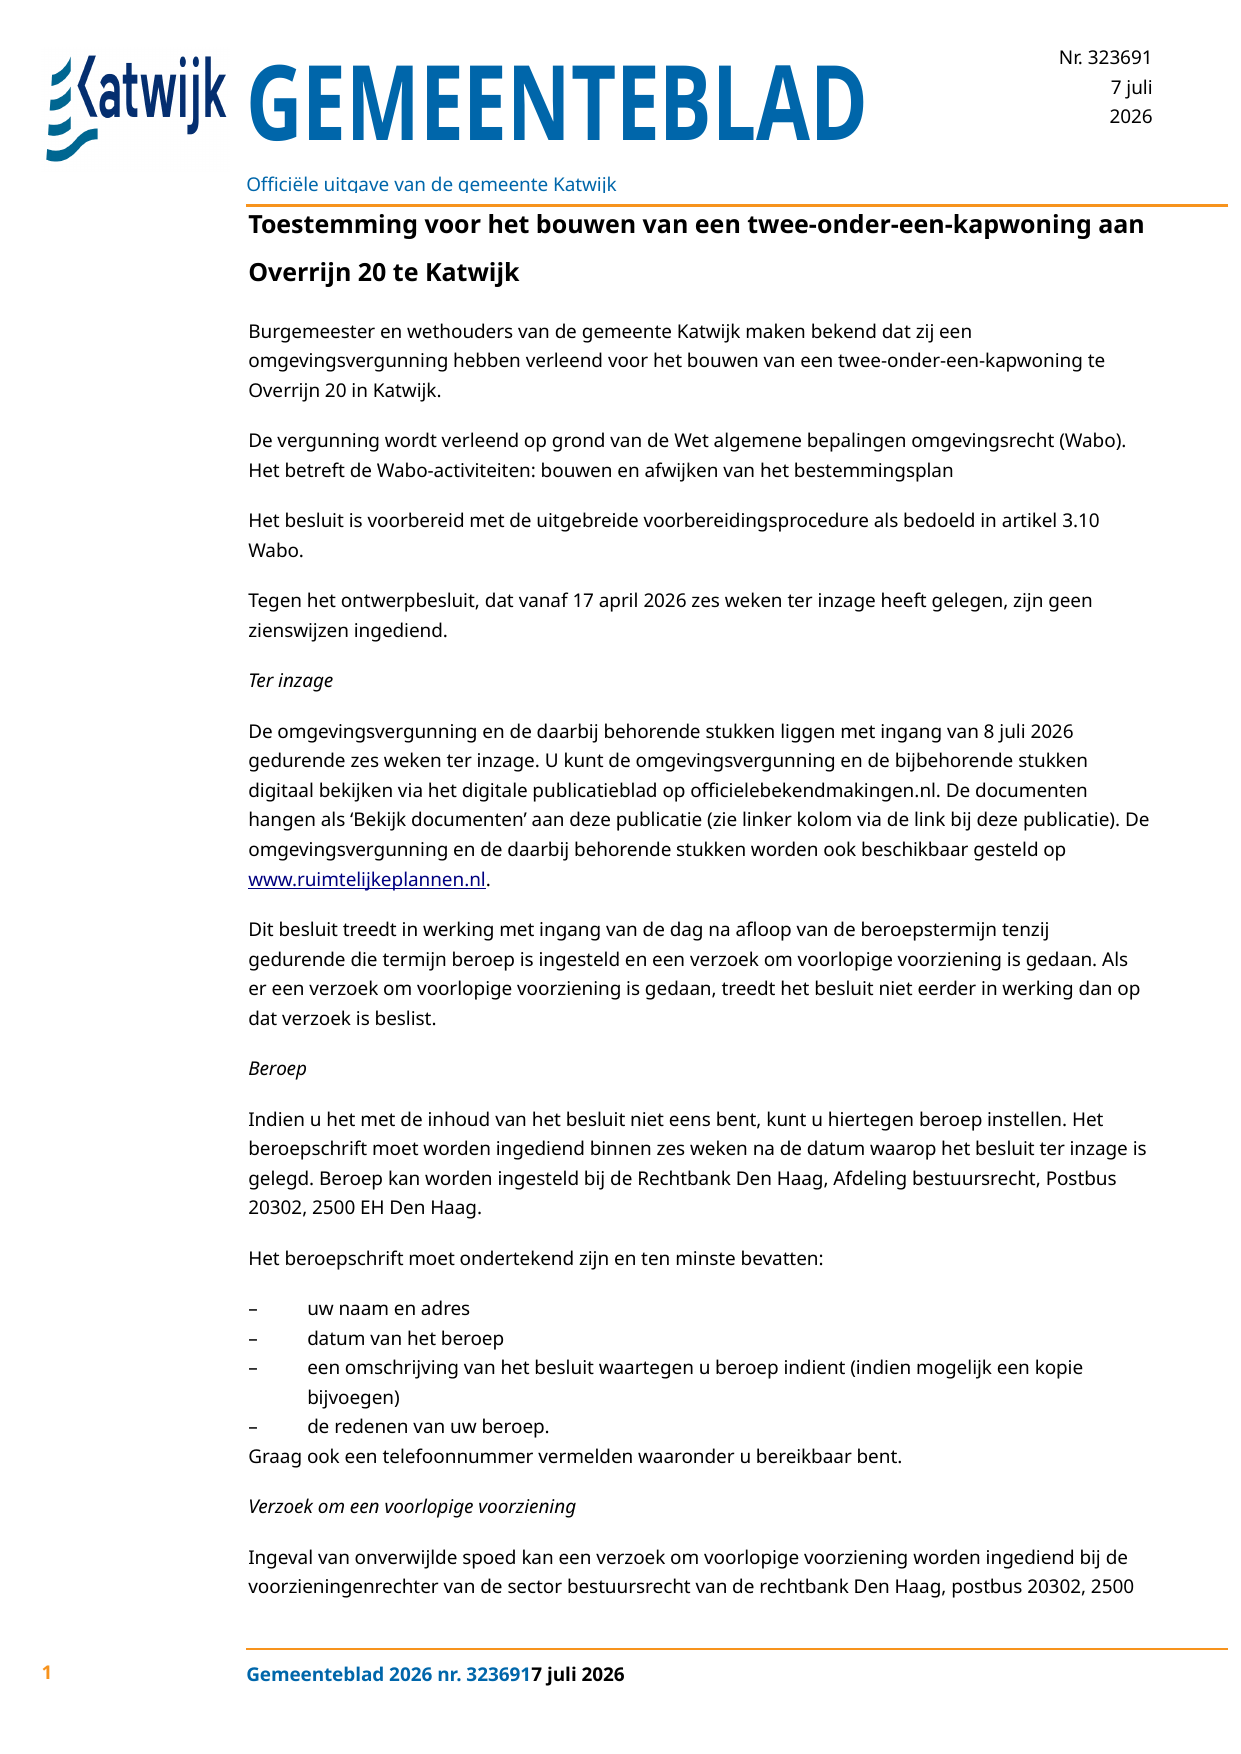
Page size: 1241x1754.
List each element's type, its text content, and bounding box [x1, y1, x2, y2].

text Dit besluit treedt in werking met ingang van de dag na afloop van de beroepstermijn tenzij gedurende die termijn beroep is ingesteld en een verzoek om voorlopige voorziening is gedaan. Als er een verzoek om voorlopige voorziening is gedaan, treedt het besluit niet eerder in werking dan op dat verzoek is beslist. [248, 916, 1152, 1031]
text Ingeval van onverwijlde spoed kan een verzoek om voorlopige voorziening worden ingediend bij de voorzieningenrechter van de sector bestuursrecht van de rechtbank Den Haag, postbus 20302, 2500 [248, 1544, 1152, 1599]
text Burgemeester en wethouders van de gemeente Katwijk maken bekend dat zij een omgevingsvergunning hebben verleend voor het bouwen van een twee-onder-een-kapwoning te Overrijn 20 in Katwijk. [248, 318, 1152, 403]
list de redenen van uw beroep. [248, 1414, 1152, 1439]
list uw naam en adres [248, 1295, 1152, 1321]
text De omgevingsvergunning en de daarbij behorende stukken liggen met ingang van 8 juli 2026 gedurende zes weken ter inzage. U kunt de omgevingsvergunning en de bijbehorende stukken digitaal bekijken via het digitale publicatieblad op officielebekendmakingen.nl. De documenten hangen als ‘Bekijk documenten’ aan deze publicatie (zie linker kolom via de link bij deze publicatie). De omgevingsvergunning en de daarbij behorende stukken worden ook beschikbaar gesteld op www.ruimtelijkeplannen.nl. [248, 718, 1152, 892]
list een omschrijving van het besluit waartegen u beroep indient (indien mogelijk een kopie bijvoegen) [248, 1354, 1152, 1410]
text Ter inzage [248, 667, 1152, 693]
text Toestemming voor het bouwen van een twee-onder-een-kapwoning aan Overrijn 20 te Katwijk [248, 207, 1152, 288]
picture [41, 47, 231, 172]
text De vergunning wordt verleend op grond van de Wet algemene bepalingen omgevingsrecht (Wabo). Het betreft de Wabo-activiteiten: bouwen en afwijken van het bestemmingsplan [248, 427, 1152, 483]
text Beroep [248, 1055, 1152, 1081]
text Indien u het met de inhoud van het besluit niet eens bent, kunt u hiertegen beroep instellen. Het beroepschrift moet worden ingediend binnen zes weken na de datum waarop het besluit ter inzage is gelegd. Beroep kan worden ingesteld bij de Rechtbank Den Haag, Afdeling bestuursrecht, Postbus 20302, 2500 EH Den Haag. [248, 1106, 1152, 1220]
text Verzoek om een voorlopige voorziening [248, 1494, 1152, 1519]
list datum van het beroep [248, 1325, 1152, 1351]
text Het besluit is voorbereid met de uitgebreide voorbereidingsprocedure als bedoeld in artikel 3.10 Wabo. [248, 507, 1152, 563]
text Tegen het ontwerpbesluit, dat vanaf 17 april 2026 zes weken ter inzage heeft gelegen, zijn geen zienswijzen ingediend. [248, 587, 1152, 643]
text Graag ook een telefoonnummer vermelden waaronder u bereikbaar bent. [248, 1443, 1152, 1469]
text Het beroepschrift moet ondertekend zijn en ten minste bevatten: [248, 1245, 1152, 1271]
